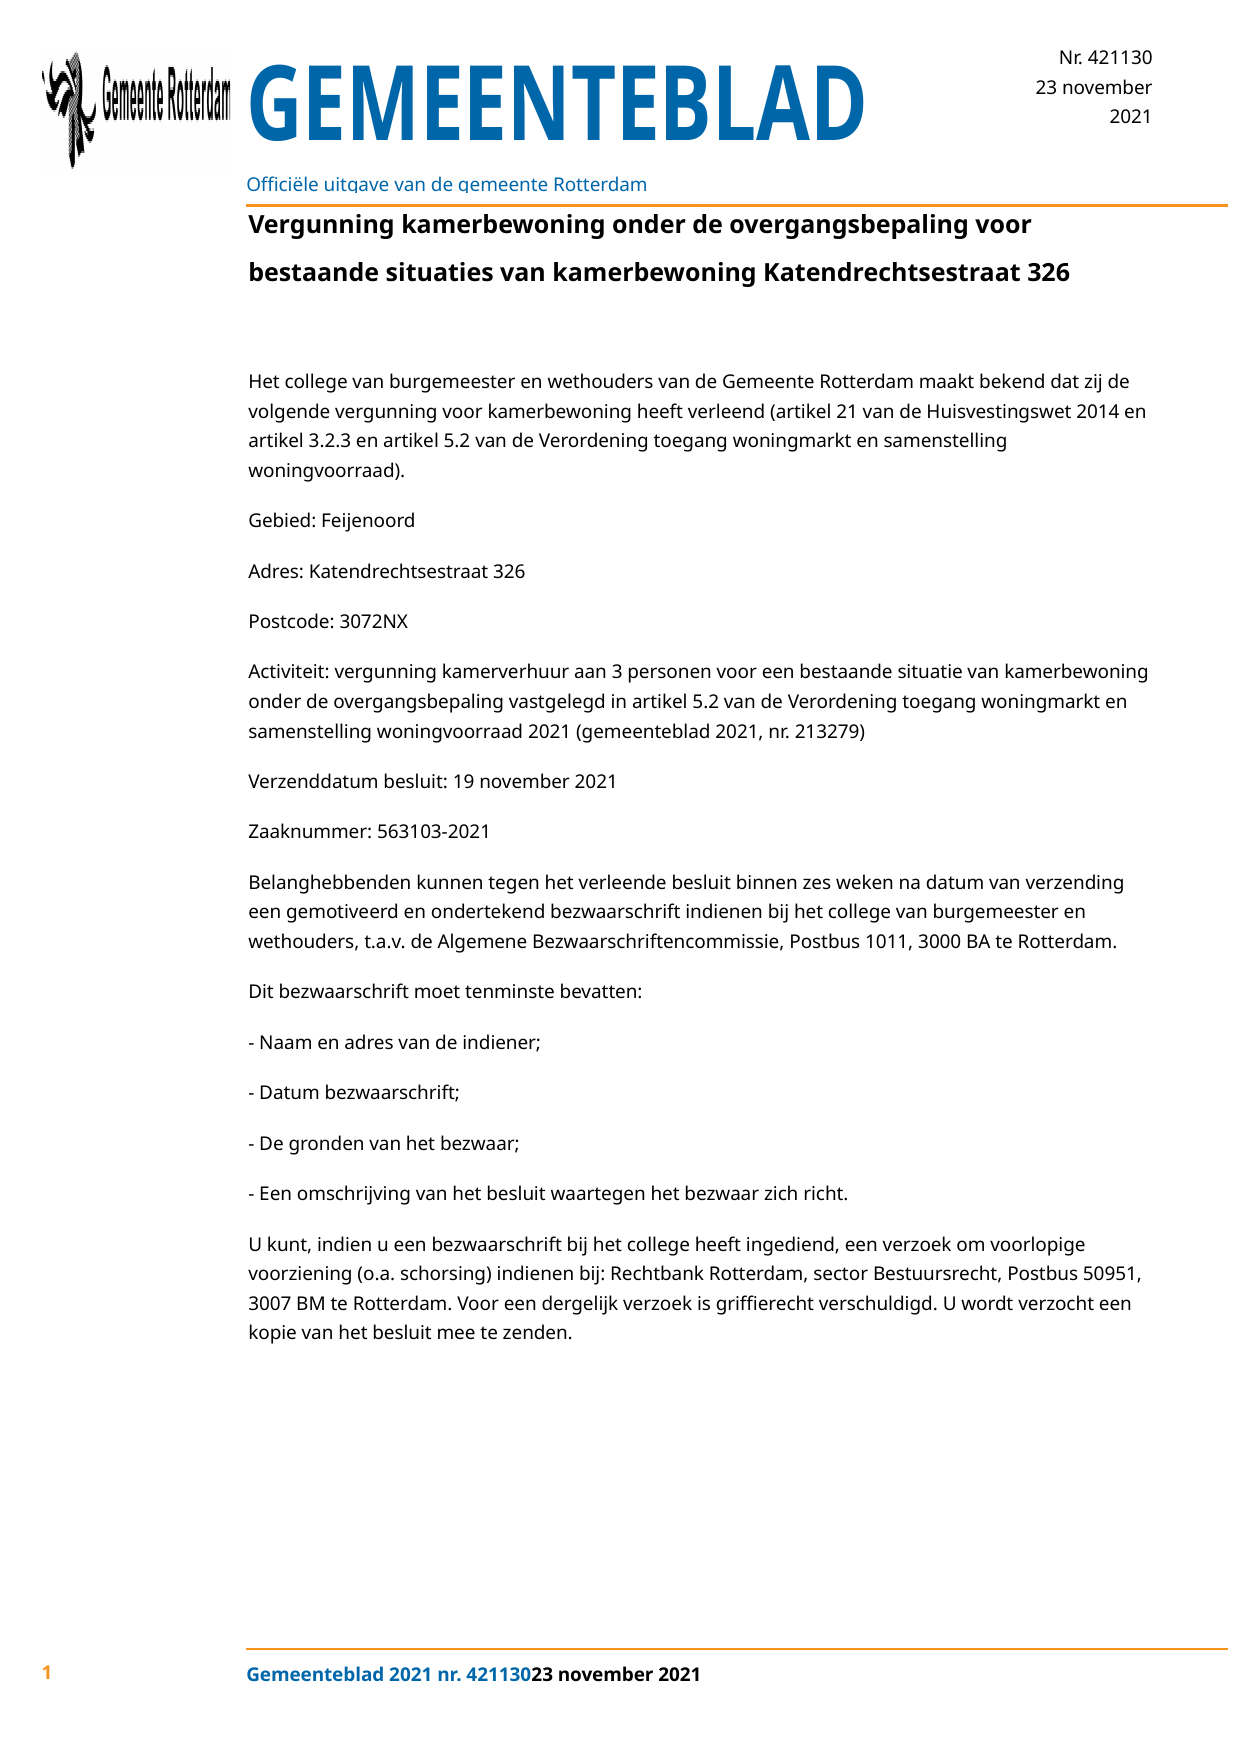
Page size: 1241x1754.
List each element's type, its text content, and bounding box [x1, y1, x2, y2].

text Gebied: Feijenoord [248, 507, 1152, 533]
text - Een omschrijving van het besluit waartegen het bezwaar zich richt. [248, 1180, 1152, 1206]
text Het college van burgemeester en wethouders van de Gemeente Rotterdam maakt bekend dat zij de volgende vergunning voor kamerbewoning heeft verleend (artikel 21 van de Huisvestingswet 2014 en artikel 3.2.3 en artikel 5.2 van de Verordening toegang woningmarkt en samenstelling woningvoorraad). [248, 368, 1152, 483]
text - Naam en adres van de indiener; [248, 1029, 1152, 1055]
text Dit bezwaarschrift moet tenminste bevatten: [248, 979, 1152, 1004]
text - Datum bezwaarschrift; [248, 1079, 1152, 1105]
picture [41, 47, 231, 172]
text Belanghebbenden kunnen tegen het verleende besluit binnen zes weken na datum van verzending een gemotiveerd en ondertekend bezwaarschrift indienen bij het college van burgemeester en wethouders, t.a.v. de Algemene Bezwaarschriftencommissie, Postbus 1011, 3000 BA te Rotterdam. [248, 869, 1152, 954]
text Adres: Katendrechtsestraat 326 [248, 558, 1152, 584]
text - De gronden van het bezwaar; [248, 1130, 1152, 1156]
text Vergunning kamerbewoning onder de overgangsbepaling voor bestaande situaties van kamerbewoning Katendrechtsestraat 326 [248, 207, 1152, 288]
text Activiteit: vergunning kamerverhuur aan 3 personen voor een bestaande situatie van kamerbewoning onder de overgangsbepaling vastgelegd in artikel 5.2 van de Verordening toegang woningmarkt en samenstelling woningvoorraad 2021 (gemeenteblad 2021, nr. 213279) [248, 659, 1152, 744]
text U kunt, indien u een bezwaarschrift bij het college heeft ingediend, een verzoek om voorlopige voorziening (o.a. schorsing) indienen bij: Rechtbank Rotterdam, sector Bestuursrecht, Postbus 50951, 3007 BM te Rotterdam. Voor een dergelijk verzoek is griffierecht verschuldigd. U wordt verzocht een kopie van het besluit mee te zenden. [248, 1231, 1152, 1345]
text Verzenddatum besluit: 19 november 2021 [248, 768, 1152, 794]
text Postcode: 3072NX [248, 608, 1152, 634]
text Zaaknummer: 563103-2021 [248, 819, 1152, 844]
